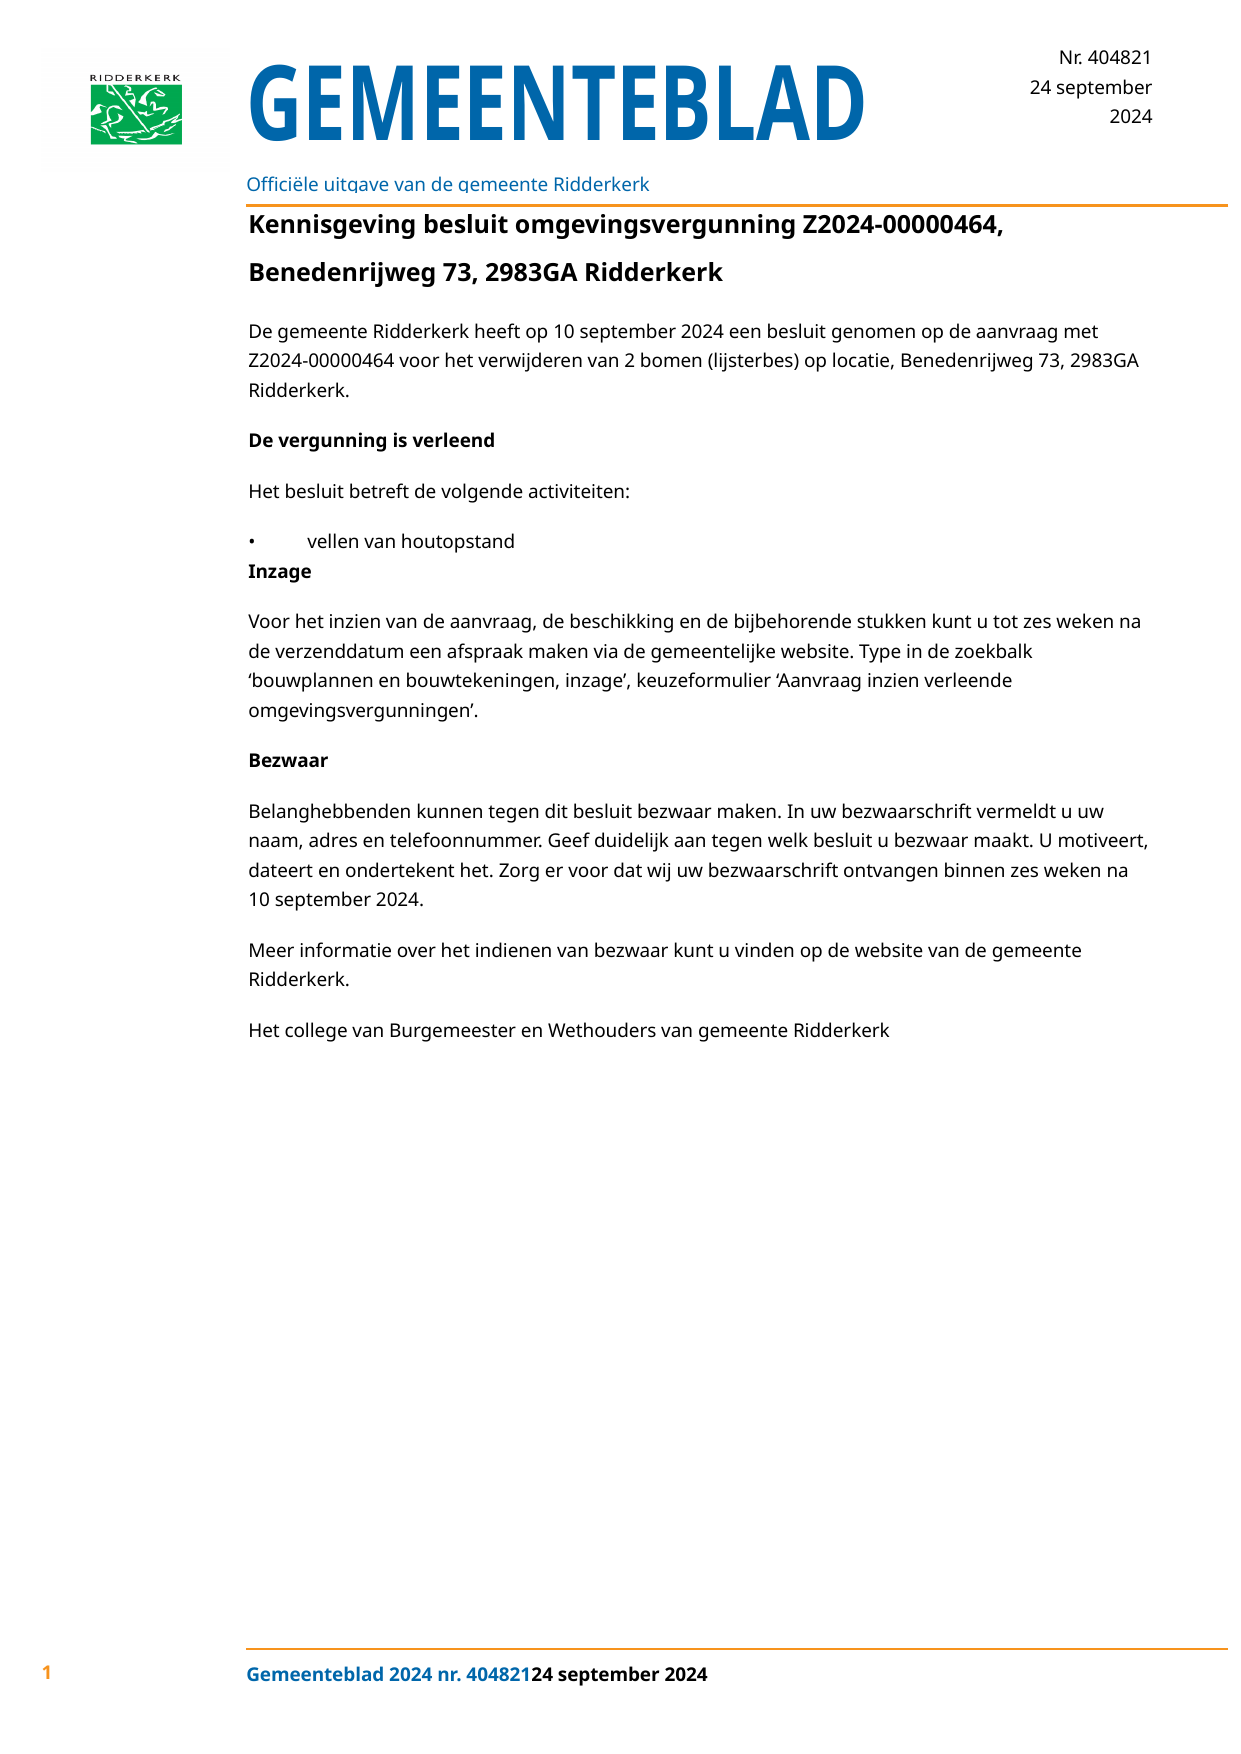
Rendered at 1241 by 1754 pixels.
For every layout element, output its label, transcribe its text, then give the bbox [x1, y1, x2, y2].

text De gemeente Ridderkerk heeft op 10 september 2024 een besluit genomen op de aanvraag met Z2024-00000464 voor het verwijderen van 2 bomen (lijsterbes) op locatie, Benedenrijweg 73, 2983GA Ridderkerk. [248, 318, 1152, 403]
text Voor het inzien van de aanvraag, de beschikking en de bijbehorende stukken kunt u tot zes weken na de verzenddatum een afspraak maken via de gemeentelijke website. Type in de zoekbalk ‘bouwplannen en bouwtekeningen, inzage’, keuzeformulier ‘Aanvraag inzien verleende omgevingsvergunningen’. [248, 608, 1152, 723]
picture [41, 47, 231, 172]
text Het college van Burgemeester en Wethouders van gemeente Ridderkerk [248, 1017, 1152, 1043]
text Belanghebbenden kunnen tegen dit besluit bezwaar maken. In uw bezwaarschrift vermeldt u uw naam, adres en telefoonnummer. Geef duidelijk aan tegen welk besluit u bezwaar maakt. U motiveert, dateert en ondertekent het. Zorg er voor dat wij uw bezwaarschrift ontvangen binnen zes weken na 10 september 2024. [248, 798, 1152, 912]
text De vergunning is verleend [248, 427, 1152, 453]
text Bezwaar [248, 747, 1152, 773]
list vellen van houtopstand [248, 528, 1152, 554]
text Inzage [248, 558, 1152, 584]
text Kennisgeving besluit omgevingsvergunning Z2024-00000464, Benedenrijweg 73, 2983GA Ridderkerk [248, 207, 1152, 288]
text Het besluit betreft de volgende activiteiten: [248, 478, 1152, 504]
text Meer informatie over het indienen van bezwaar kunt u vinden op de website van de gemeente Ridderkerk. [248, 937, 1152, 992]
